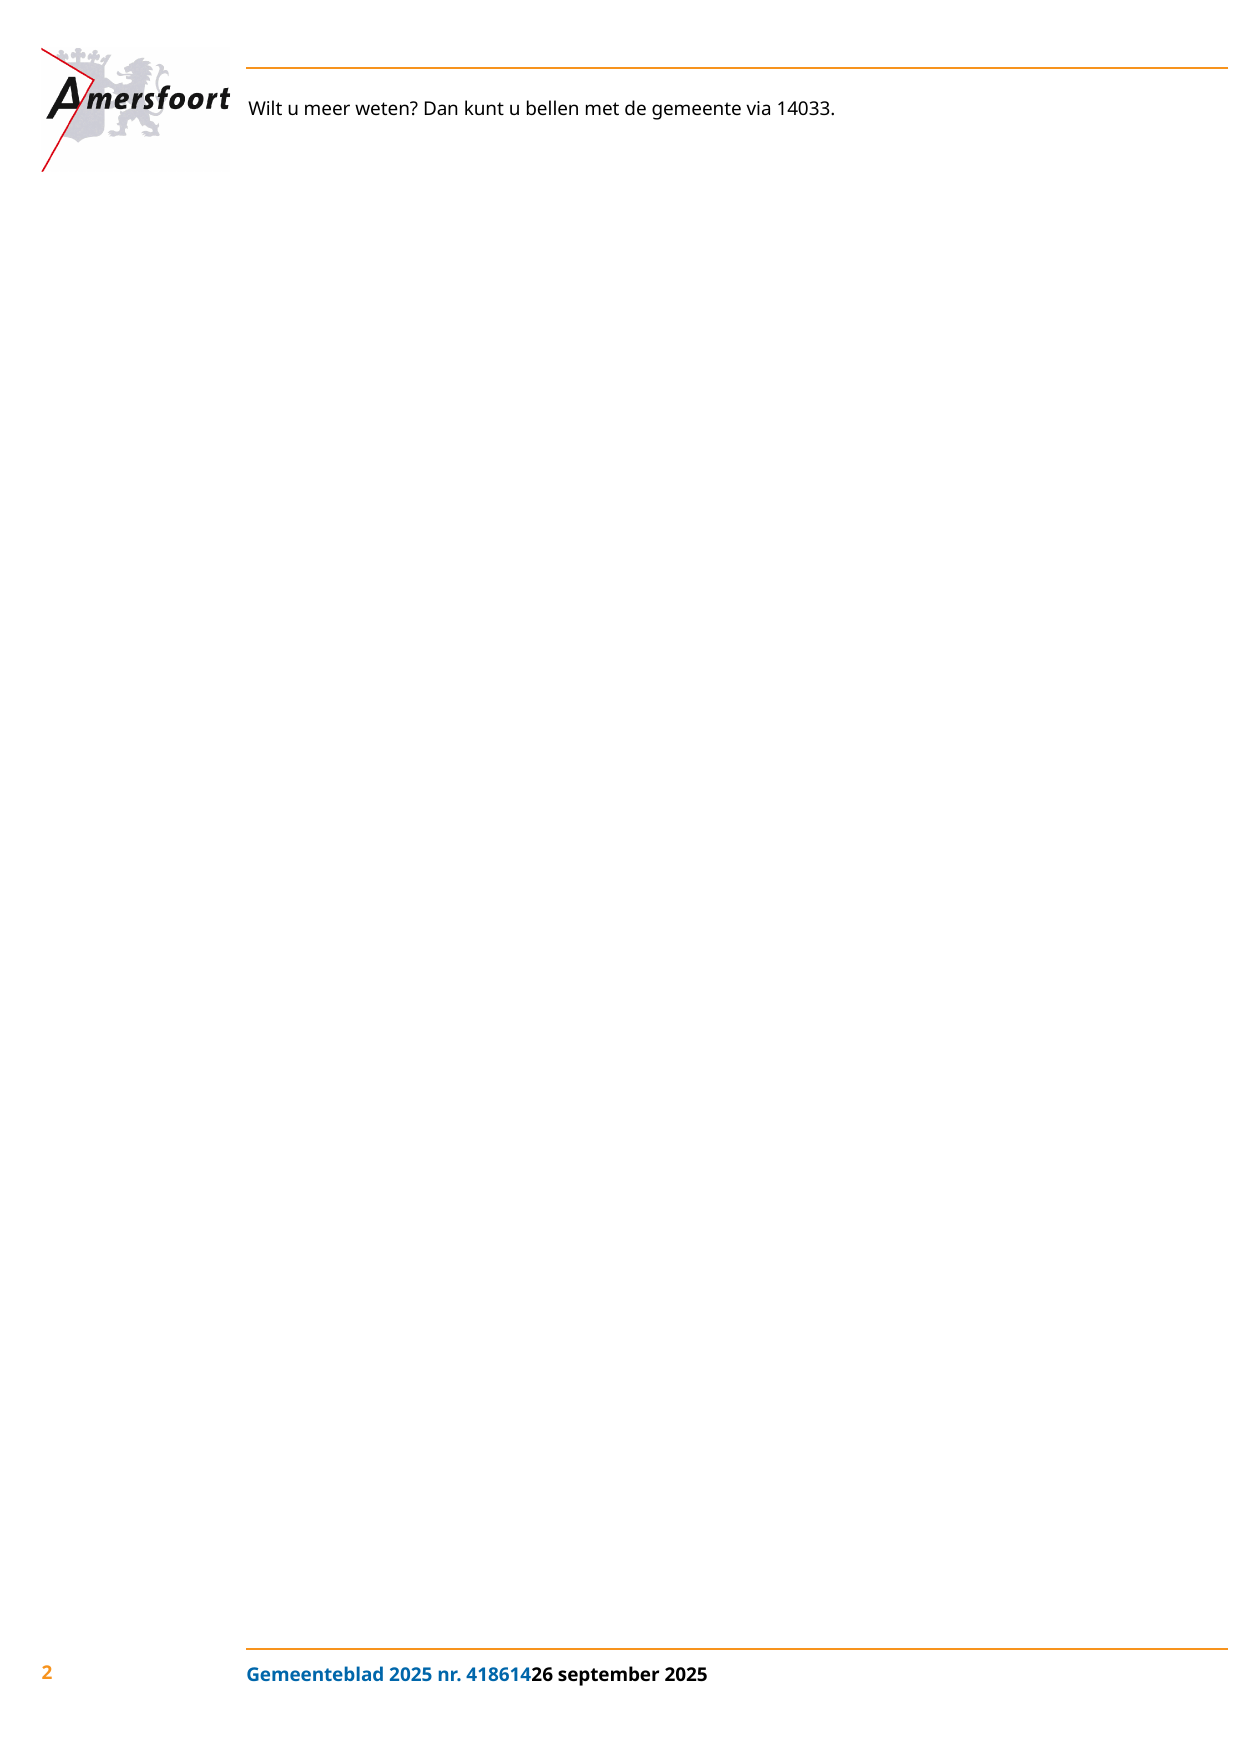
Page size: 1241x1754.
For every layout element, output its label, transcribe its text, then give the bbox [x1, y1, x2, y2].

picture [41, 47, 231, 172]
text Wilt u meer weten? Dan kunt u bellen met de gemeente via 14033. [248, 95, 1152, 121]
